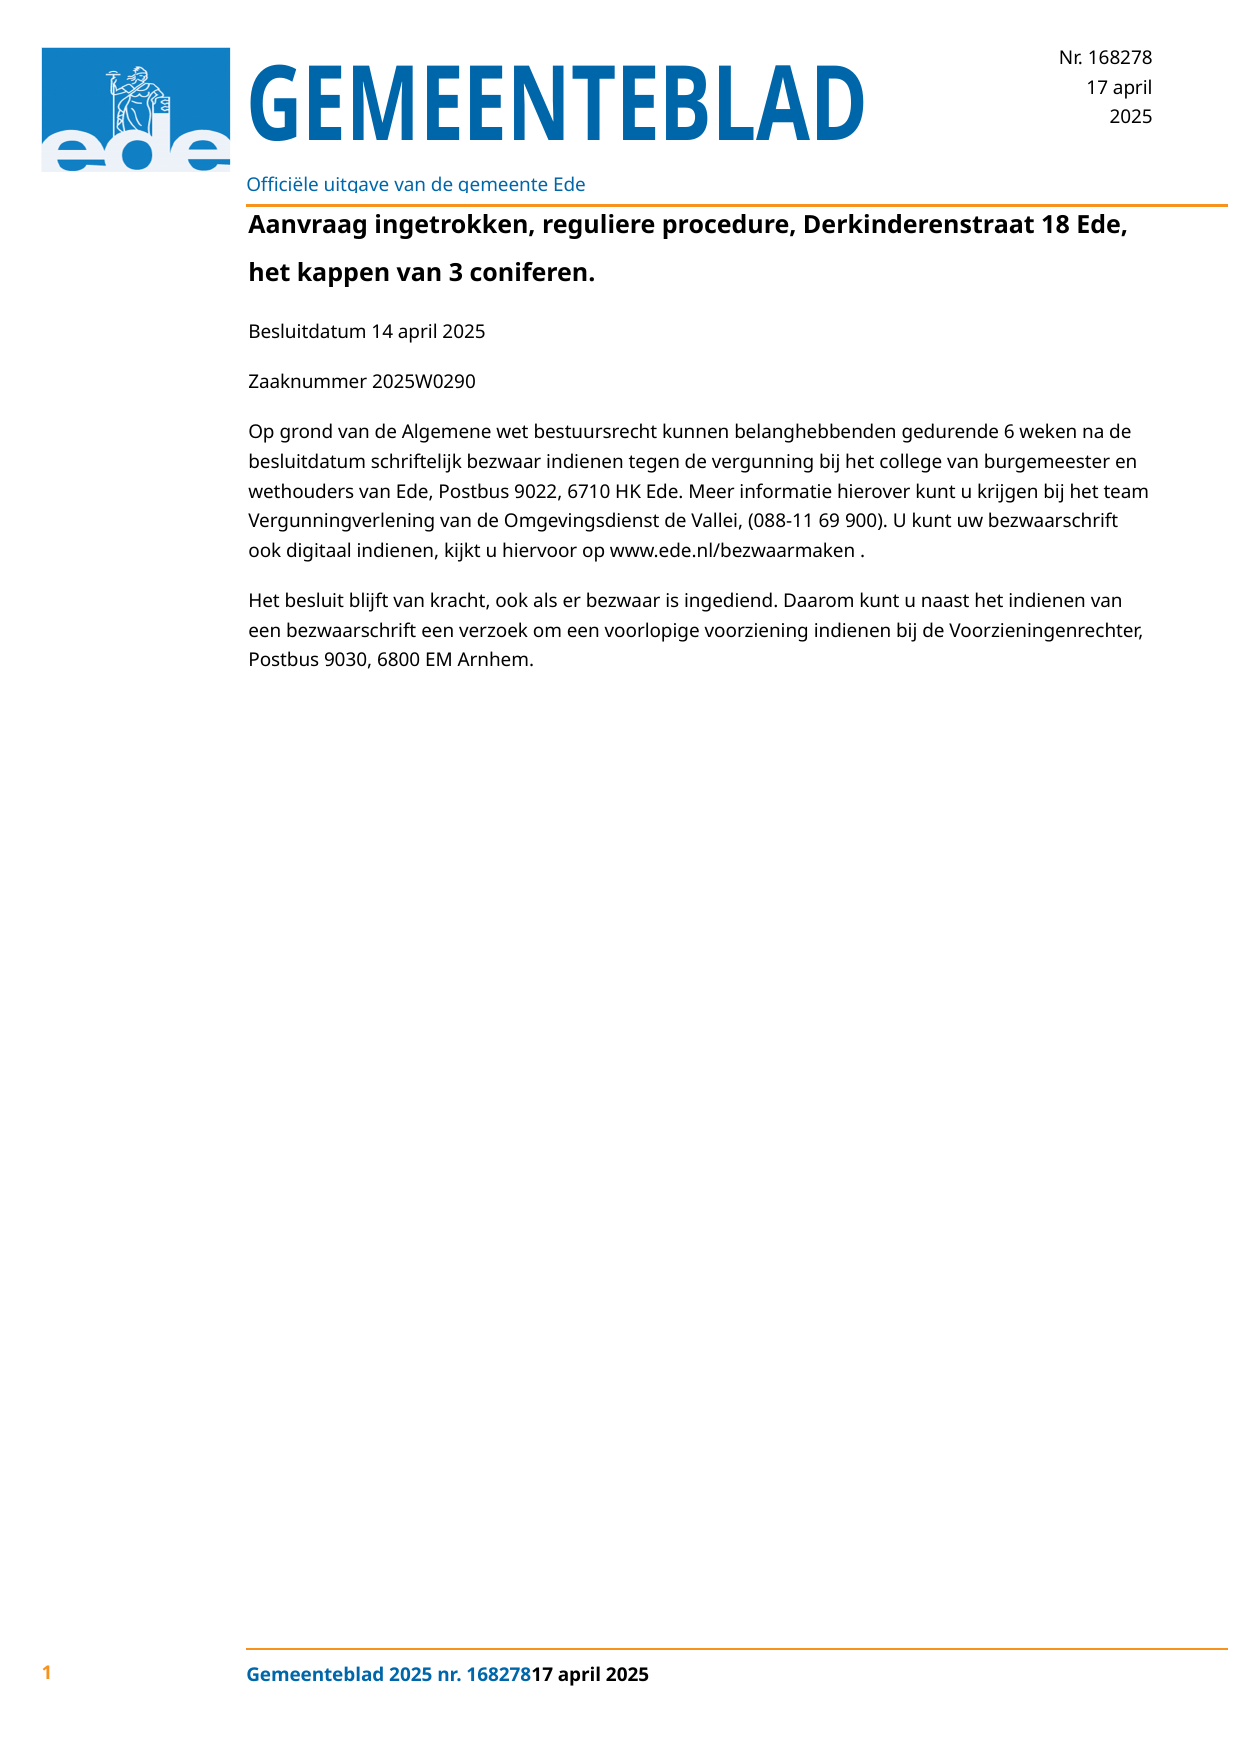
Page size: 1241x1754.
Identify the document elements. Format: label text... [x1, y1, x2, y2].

text Aanvraag ingetrokken, reguliere procedure, Derkinderenstraat 18 Ede, het kappen van 3 coniferen. [248, 207, 1152, 288]
text Op grond van de Algemene wet bestuursrecht kunnen belanghebbenden gedurende 6 weken na de besluitdatum schriftelijk bezwaar indienen tegen de vergunning bij het college van burgemeester en wethouders van Ede, Postbus 9022, 6710 HK Ede. Meer informatie hierover kunt u krijgen bij het team Vergunningverlening van de Omgevingsdienst de Vallei, (088-11 69 900). U kunt uw bezwaarschrift ook digitaal indienen, kijkt u hiervoor op www.ede.nl/bezwaarmaken . [248, 419, 1152, 563]
text Besluitdatum 14 april 2025 [248, 318, 1152, 344]
picture [41, 47, 231, 172]
text Het besluit blijft van kracht, ook als er bezwaar is ingediend. Daarom kunt u naast het indienen van een bezwaarschrift een verzoek om een voorlopige voorziening indienen bij de Voorzieningenrechter, Postbus 9030, 6800 EM Arnhem. [248, 587, 1152, 672]
text Zaaknummer 2025W0290 [248, 368, 1152, 394]
